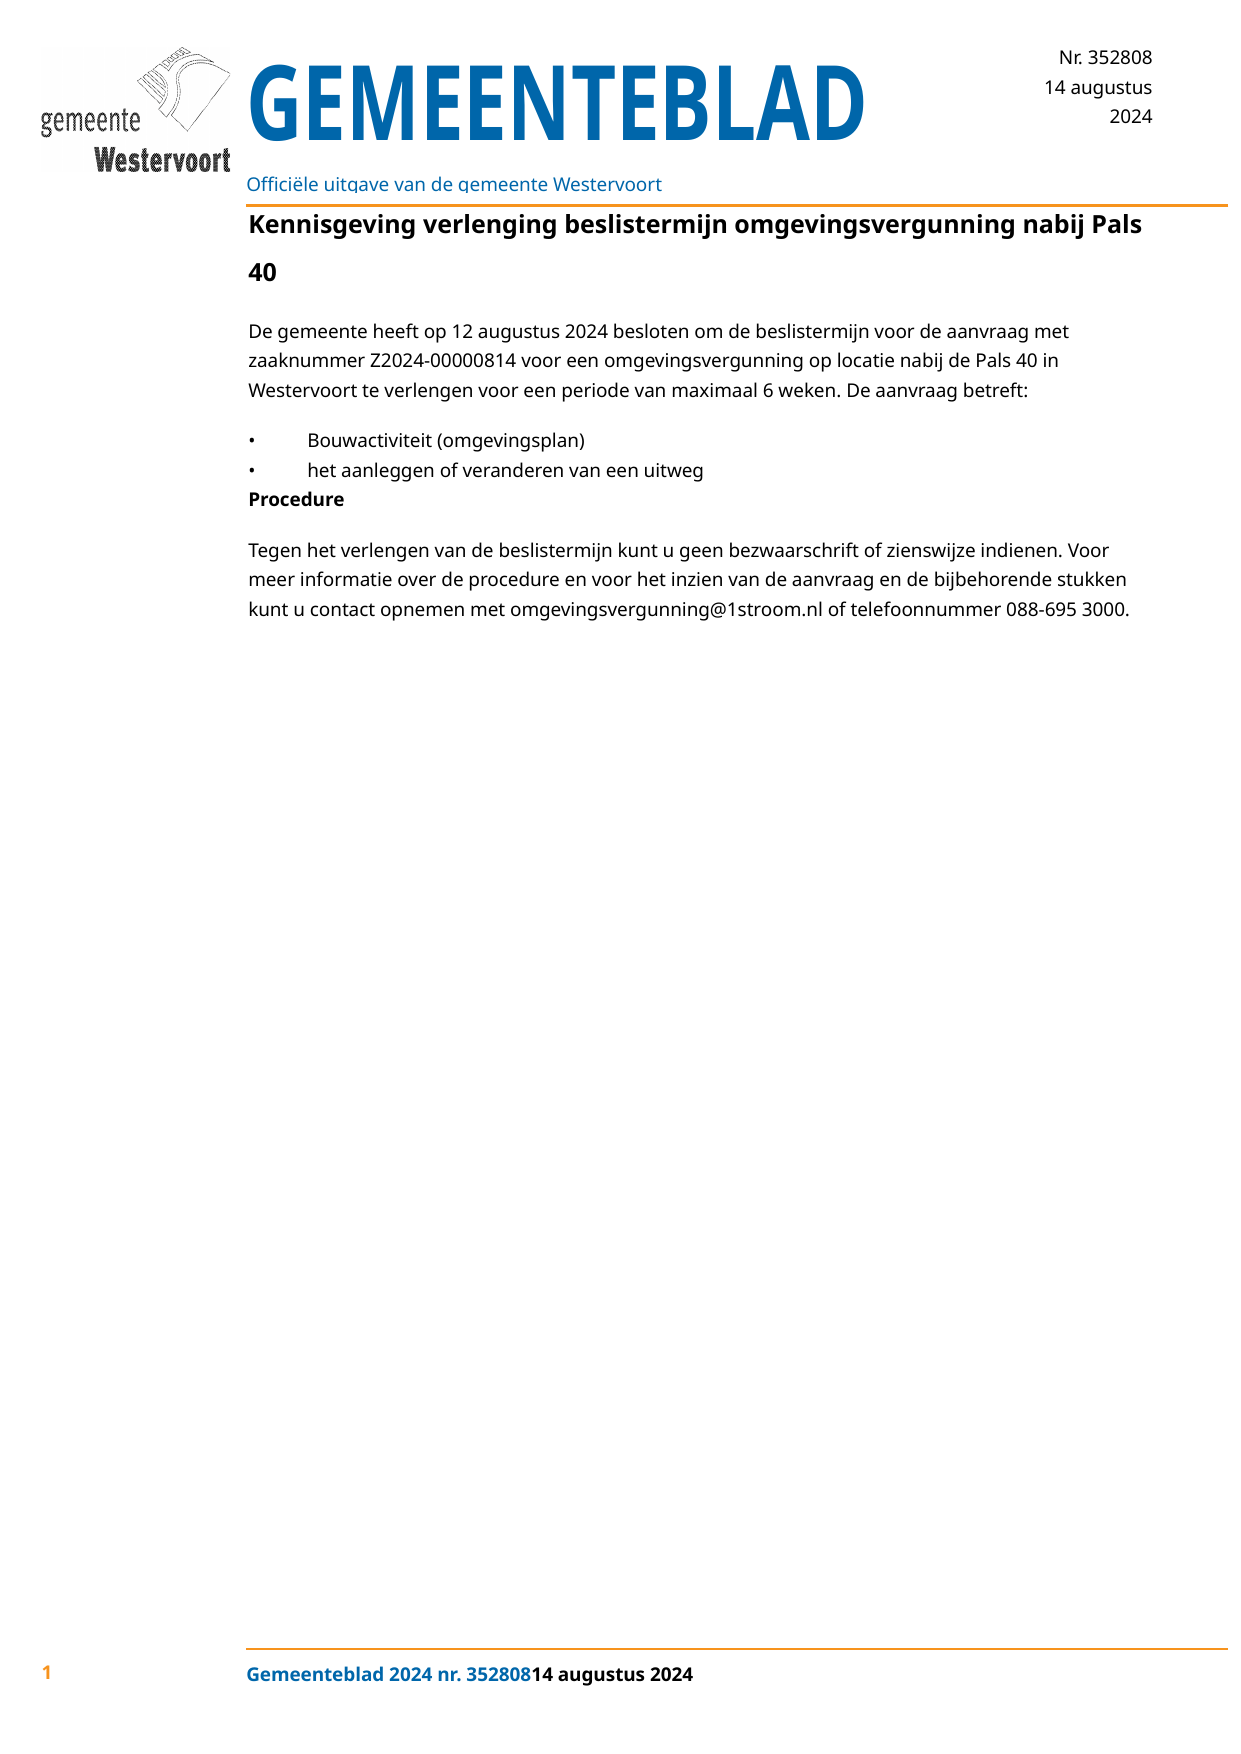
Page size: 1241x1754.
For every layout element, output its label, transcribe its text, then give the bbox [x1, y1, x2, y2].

list Bouwactiviteit (omgevingsplan) [248, 427, 1152, 453]
text Procedure [248, 487, 1152, 512]
text De gemeente heeft op 12 augustus 2024 besloten om de beslistermijn voor de aanvraag met zaaknummer Z2024-00000814 voor een omgevingsvergunning op locatie nabij de Pals 40 in Westervoort te verlengen voor een periode van maximaal 6 weken. De aanvraag betreft: [248, 318, 1152, 403]
text Kennisgeving verlenging beslistermijn omgevingsvergunning nabij Pals 40 [248, 207, 1152, 288]
picture [41, 47, 231, 172]
text Tegen het verlengen van de beslistermijn kunt u geen bezwaarschrift of zienswijze indienen. Voor meer informatie over de procedure en voor het inzien van de aanvraag en de bijbehorende stukken kunt u contact opnemen met omgevingsvergunning@1stroom.nl of telefoonnummer 088-695 3000. [248, 537, 1152, 622]
list het aanleggen of veranderen van een uitweg [248, 457, 1152, 483]
